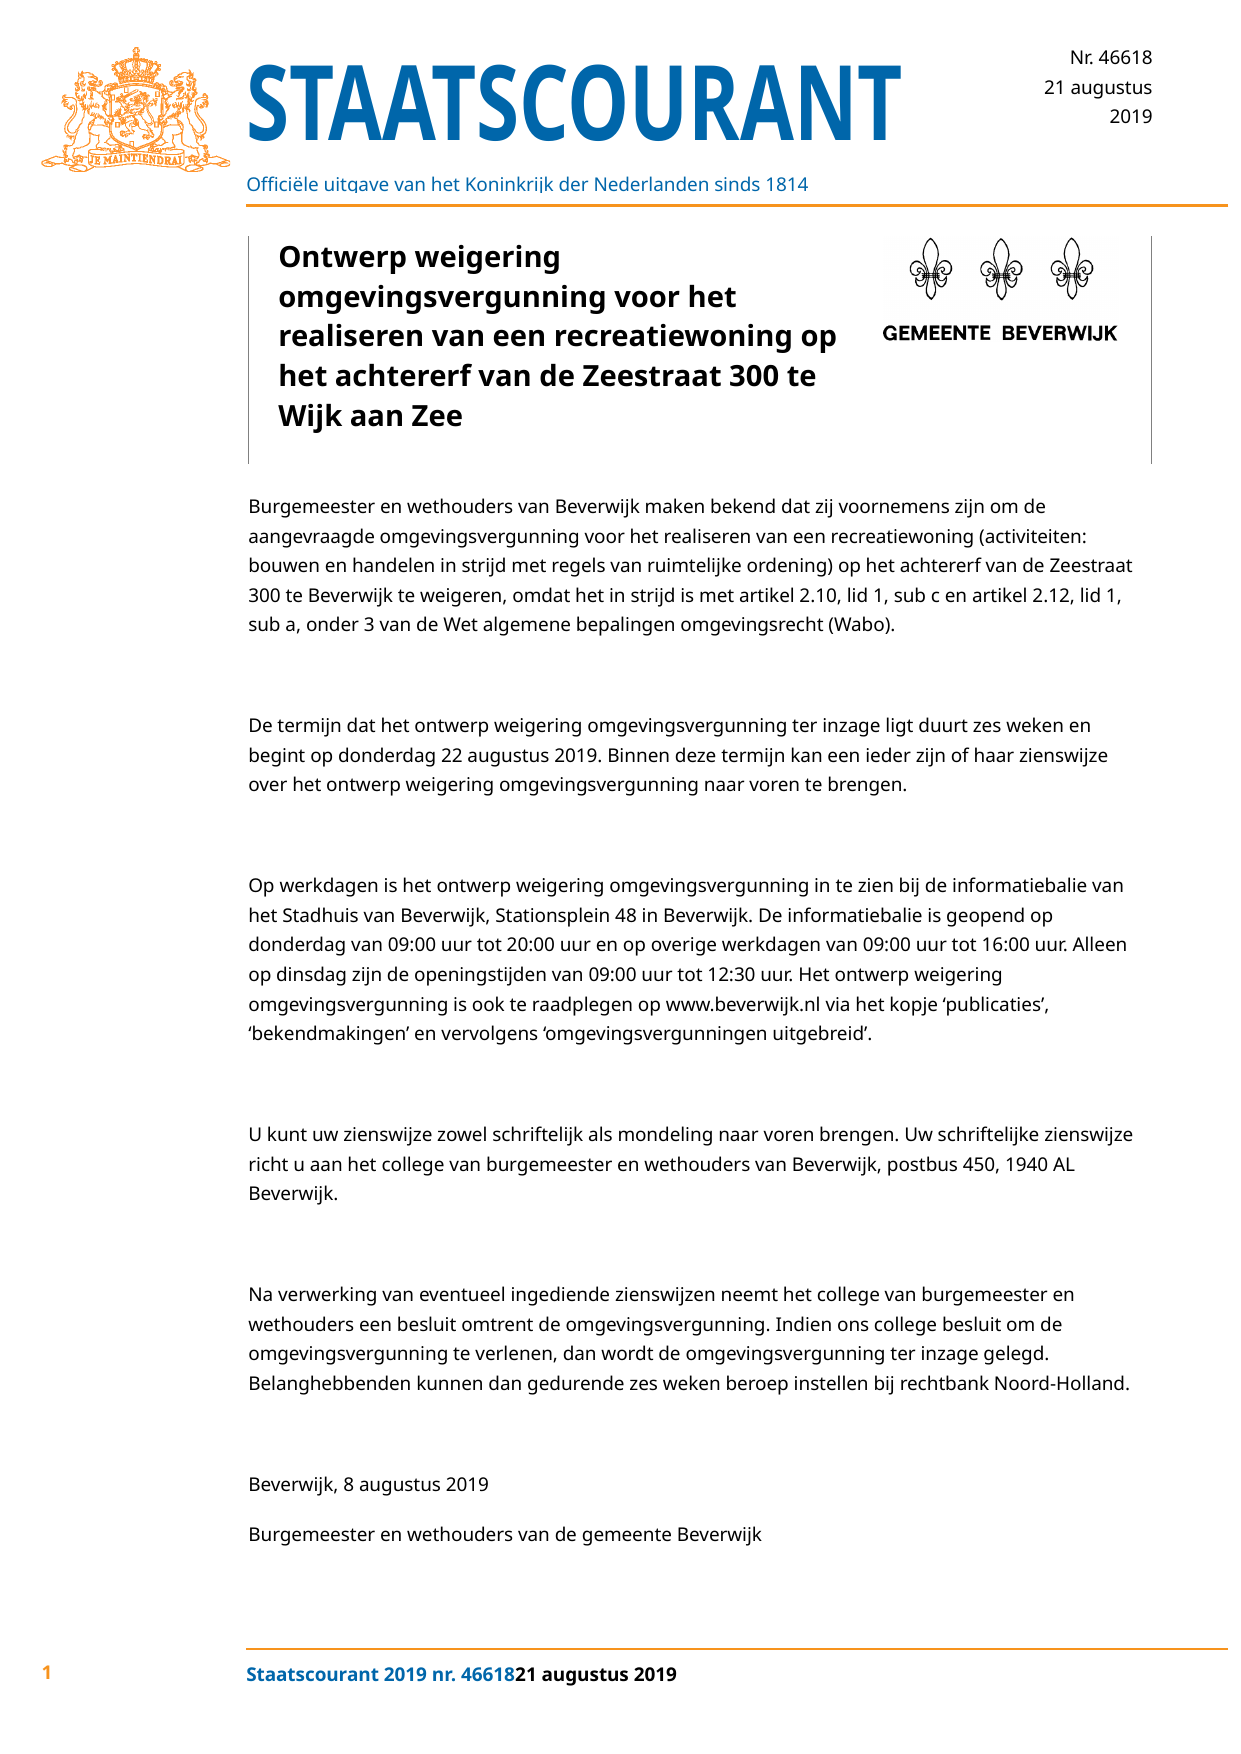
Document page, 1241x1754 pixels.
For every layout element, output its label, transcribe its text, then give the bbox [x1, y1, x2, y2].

text Na verwerking van eventueel ingediende zienswijzen neemt het college van burgemeester en wethouders een besluit omtrent de omgevingsvergunning. Indien ons college besluit om de omgevingsvergunning te verlenen, dan wordt de omgevingsvergunning ter inzage gelegd. Belanghebbenden kunnen dan gedurende zes weken beroep instellen bij rechtbank Noord-Holland. [248, 1281, 1152, 1396]
text Burgemeester en wethouders van Beverwijk maken bekend dat zij voornemens zijn om de aangevraagde omgevingsvergunning voor het realiseren van een recreatiewoning (activiteiten: bouwen en handelen in strijd met regels van ruimtelijke ordening) op het achtererf van de Zeestraat 300 te Beverwijk te weigeren, omdat het in strijd is met artikel 2.10, lid 1, sub c en artikel 2.12, lid 1, sub a, onder 3 van de Wet algemene bepalingen omgevingsrecht (Wabo). [248, 493, 1152, 637]
text De termijn dat het ontwerp weigering omgevingsvergunning ter inzage ligt duurt zes weken en begint op donderdag 22 augustus 2019. Binnen deze termijn kan een ieder zijn of haar zienswijze over het ontwerp weigering omgevingsvergunning naar voren te brengen. [248, 712, 1152, 797]
text Op werkdagen is het ontwerp weigering omgevingsvergunning in te zien bij de informatiebalie van het Stadhuis van Beverwijk, Stationsplein 48 in Beverwijk. De informatiebalie is geopend op donderdag van 09:00 uur tot 20:00 uur en op overige werkdagen van 09:00 uur tot 16:00 uur. Alleen op dinsdag zijn de openingstijden van 09:00 uur tot 12:30 uur. Het ontwerp weigering omgevingsvergunning is ook te raadplegen op www.beverwijk.nl via het kopje ‘publicaties’, ‘bekendmakingen’ en vervolgens ‘omgevingsvergunningen uitgebreid’. [248, 872, 1152, 1046]
text Beverwijk, 8 augustus 2019 [248, 1471, 1152, 1497]
table_header [850, 236, 1151, 464]
picture [41, 47, 231, 172]
picture [882, 236, 1119, 342]
table_header Ontwerp weigering omgevingsvergunning voor het realiseren van een recreatiewoning op het achtererf van de Zeestraat 300 te Wijk aan Zee [249, 236, 850, 464]
text U kunt uw zienswijze zowel schriftelijk als mondeling naar voren brengen. Uw schriftelijke zienswijze richt u aan het college van burgemeester en wethouders van Beverwijk, postbus 450, 1940 AL Beverwijk. [248, 1121, 1152, 1206]
text Burgemeester en wethouders van de gemeente Beverwijk [248, 1521, 1152, 1547]
